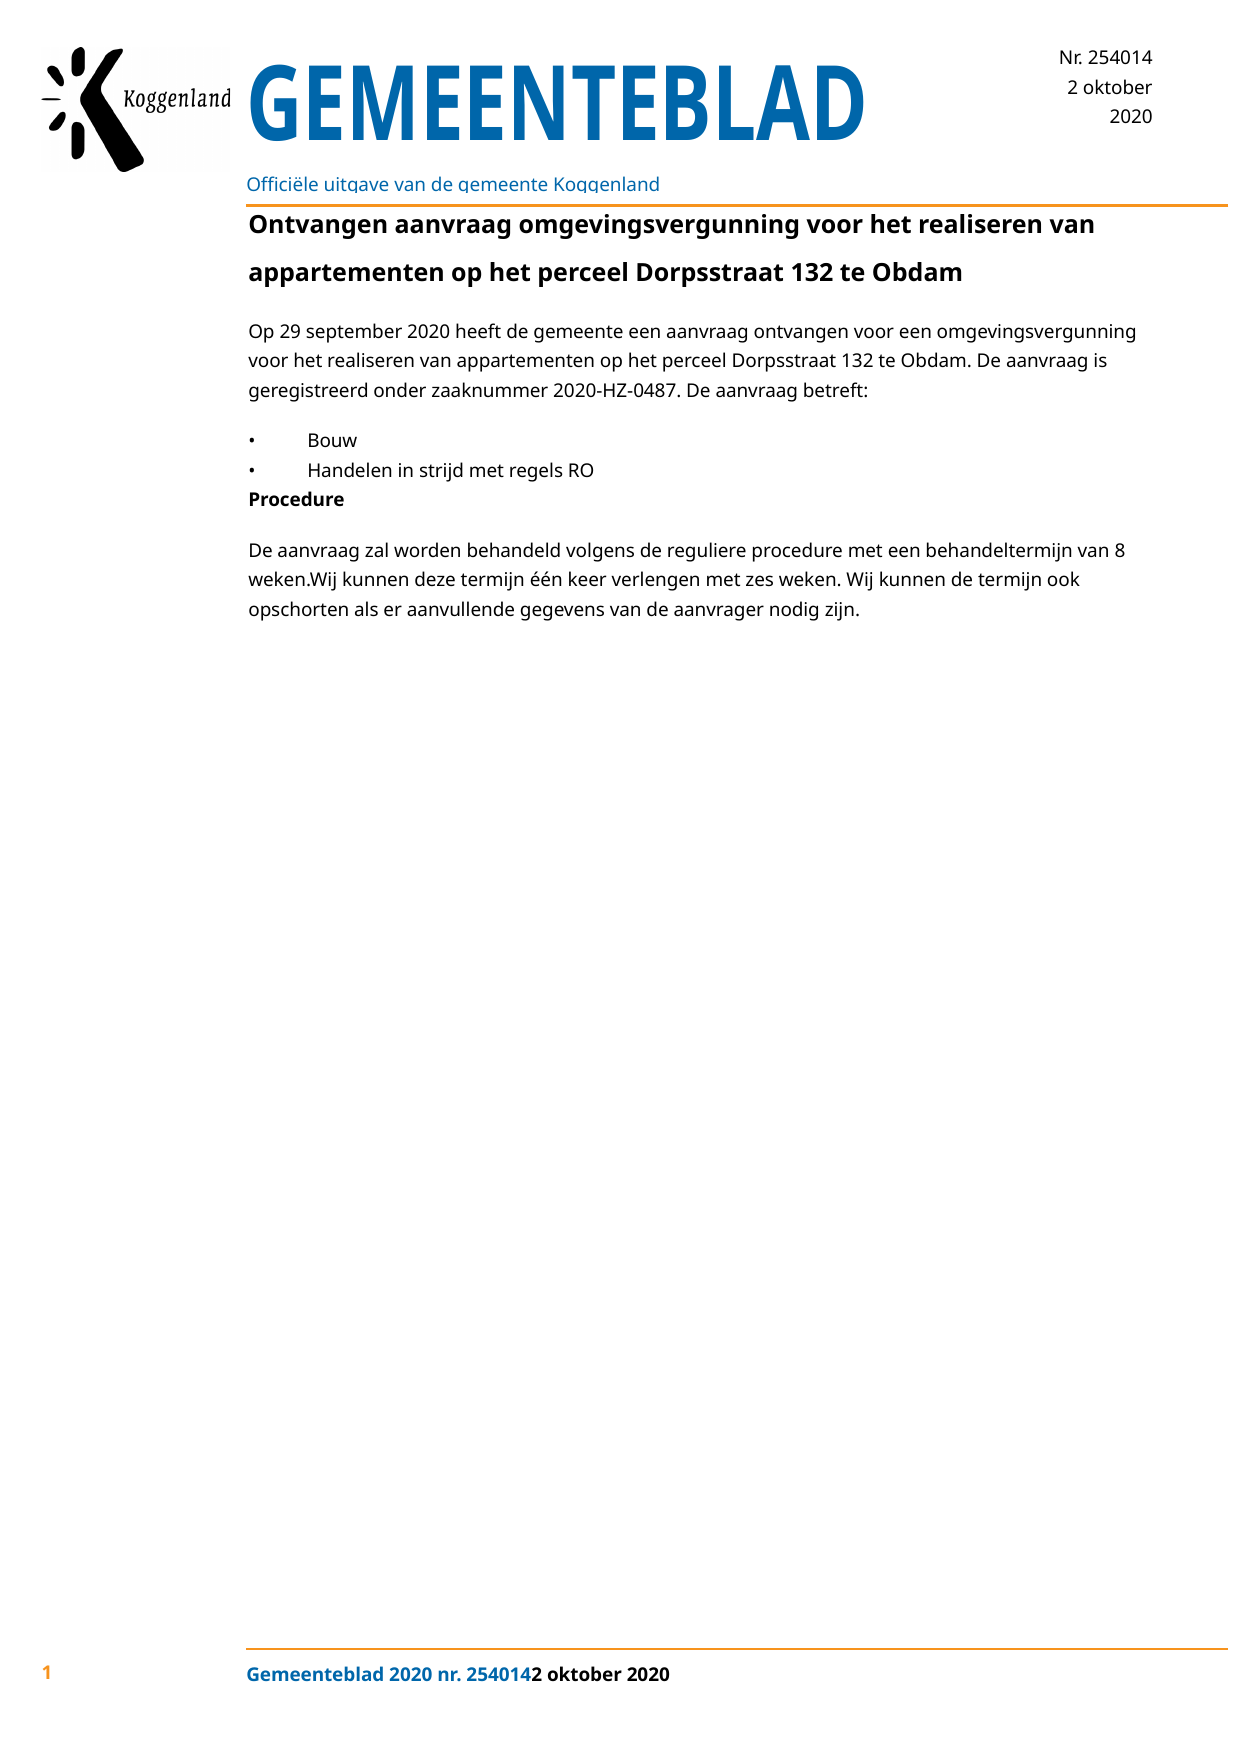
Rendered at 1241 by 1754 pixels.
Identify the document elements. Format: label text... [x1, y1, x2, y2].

text Procedure [248, 487, 1152, 512]
text Op 29 september 2020 heeft de gemeente een aanvraag ontvangen voor een omgevingsvergunning voor het realiseren van appartementen op het perceel Dorpsstraat 132 te Obdam. De aanvraag is geregistreerd onder zaaknummer 2020-HZ-0487. De aanvraag betreft: [248, 318, 1152, 403]
text Ontvangen aanvraag omgevingsvergunning voor het realiseren van appartementen op het perceel Dorpsstraat 132 te Obdam [248, 207, 1152, 288]
list Bouw [248, 427, 1152, 453]
text De aanvraag zal worden behandeld volgens de reguliere procedure met een behandeltermijn van 8 weken.Wij kunnen deze termijn één keer verlengen met zes weken. Wij kunnen de termijn ook opschorten als er aanvullende gegevens van de aanvrager nodig zijn. [248, 537, 1152, 622]
picture [41, 47, 231, 172]
list Handelen in strijd met regels RO [248, 457, 1152, 483]
